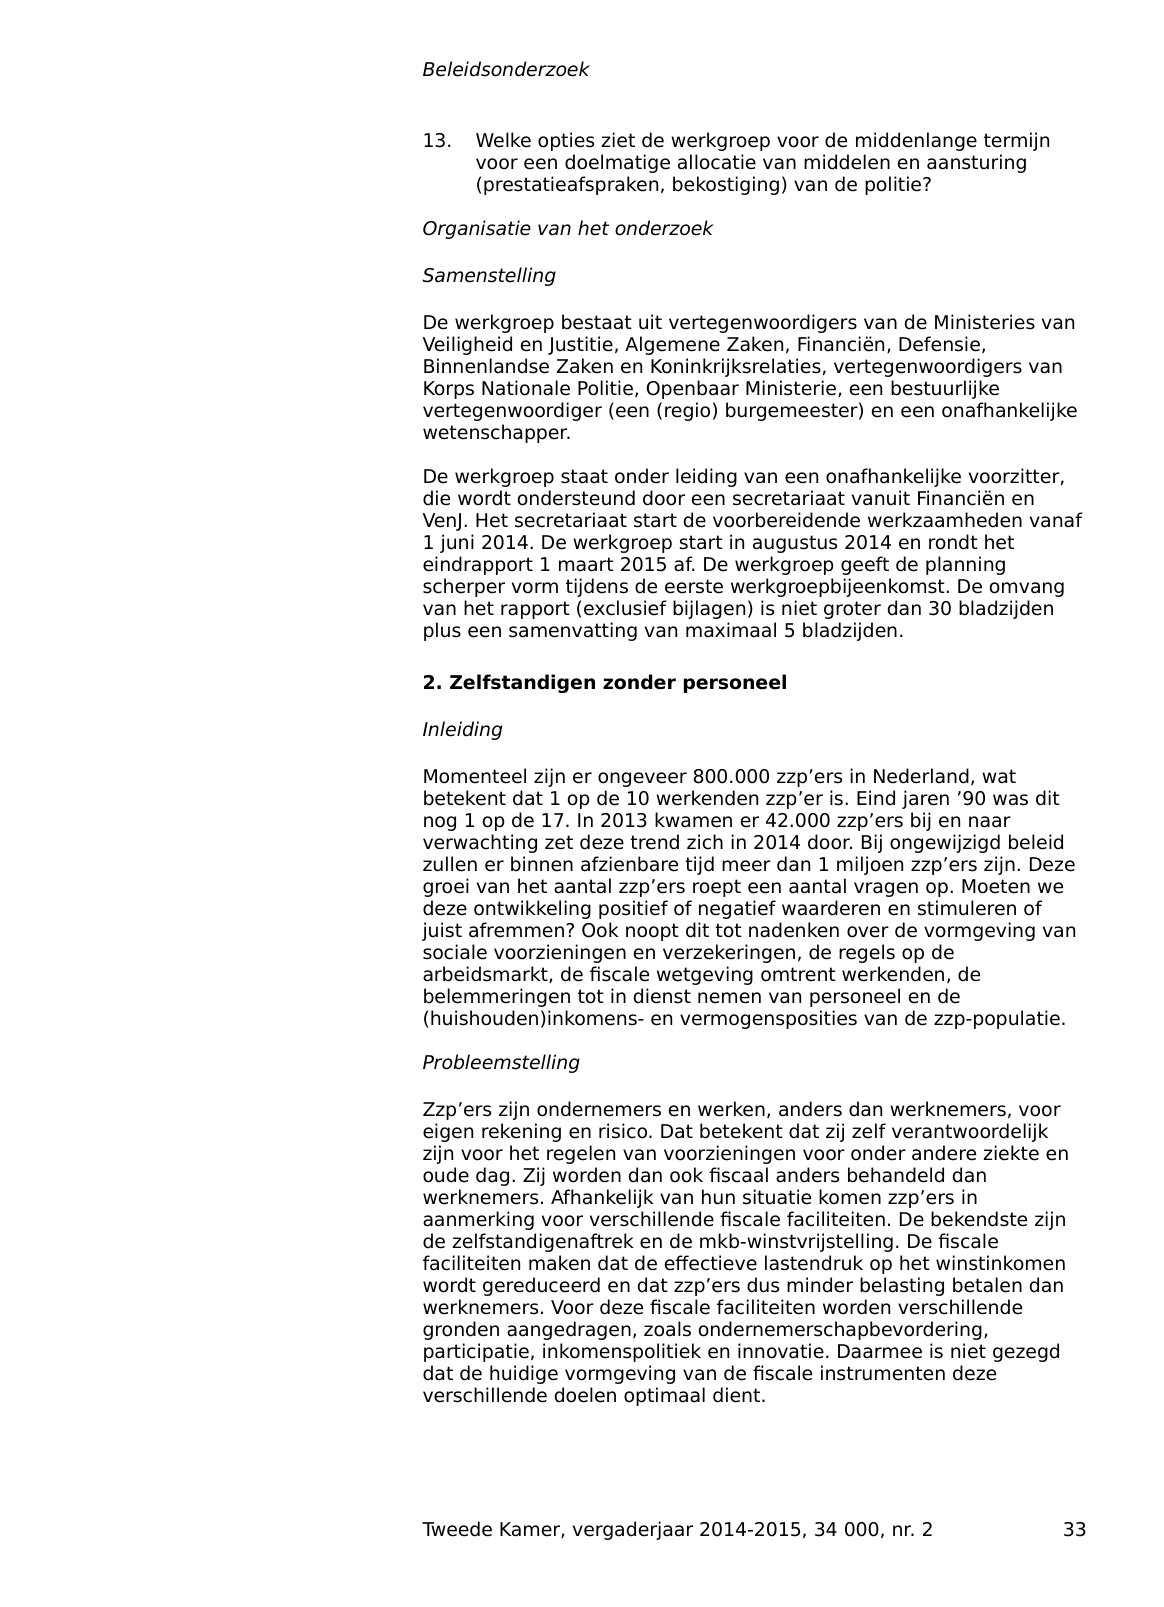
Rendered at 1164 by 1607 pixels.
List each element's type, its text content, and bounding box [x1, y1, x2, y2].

subtitle Probleemstelling [422, 1052, 1087, 1074]
text Zzp’ers zijn ondernemers en werken, anders dan werknemers, voor eigen rekening en risico. Dat betekent dat zij zelf verantwoordelijk zijn voor het regelen van voorzieningen voor onder andere ziekte en oude dag. Zij worden dan ook fiscaal anders behandeld dan werknemers. Afhankelijk van hun situatie komen zzp’ers in aanmerking voor verschillende fiscale faciliteiten. De bekendste zijn de zelfstandigenaftrek en de mkb-winstvrijstelling. De fiscale faciliteiten maken dat de effectieve lastendruk op het winstinkomen wordt gereduceerd en dat zzp’ers dus minder belasting betalen dan werknemers. Voor deze fiscale faciliteiten worden verschillende gronden aangedragen, zoals ondernemerschapbevordering, participatie, inkomenspolitiek en innovatie. Daarmee is niet gezegd dat de huidige vormgeving van de fiscale instrumenten deze verschillende doelen optimaal dient. [422, 1099, 1087, 1406]
text 13. Welke opties ziet de werkgroep voor de middenlange termijn voor een doelmatige allocatie van middelen en aansturing (prestatieafspraken, bekostiging) van de politie? [422, 130, 1087, 196]
subtitle Samenstelling [422, 265, 1087, 287]
text Momenteel zijn er ongeveer 800.000 zzp’ers in Nederland, wat betekent dat 1 op de 10 werkenden zzp’er is. Eind jaren ’90 was dit nog 1 op de 17. In 2013 kwamen er 42.000 zzp’ers bij en naar verwachting zet deze trend zich in 2014 door. Bij ongewijzigd beleid zullen er binnen afzienbare tijd meer dan 1 miljoen zzp’ers zijn. Deze groei van het aantal zzp’ers roept een aantal vragen op. Moeten we deze ontwikkeling positief of negatief waarderen en stimuleren of juist afremmen? Ook noopt dit tot nadenken over de vormgeving van sociale voorzieningen en verzekeringen, de regels op de arbeidsmarkt, de fiscale wetgeving omtrent werkenden, de belemmeringen tot in dienst nemen van personeel en de (huishouden)inkomens- en vermogensposities van de zzp-populatie. [422, 766, 1087, 1029]
subtitle Inleiding [422, 719, 1087, 741]
text De werkgroep staat onder leiding van een onafhankelijke voorzitter, die wordt ondersteund door een secretariaat vanuit Financiën en VenJ. Het secretariaat start de voorbereidende werkzaamheden vanaf 1 juni 2014. De werkgroep start in augustus 2014 en rondt het eindrapport 1 maart 2015 af. De werkgroep geeft de planning scherper vorm tijdens de eerste werkgroepbijeenkomst. De omvang van het rapport (exclusief bijlagen) is niet groter dan 30 bladzijden plus een samenvatting van maximaal 5 bladzijden. [422, 466, 1087, 642]
subtitle Organisatie van het onderzoek [422, 218, 1087, 240]
subtitle 2. Zelfstandigen zonder personeel [422, 672, 1087, 694]
text De werkgroep bestaat uit vertegenwoordigers van de Ministeries van Veiligheid en Justitie, Algemene Zaken, Financiën, Defensie, Binnenlandse Zaken en Koninkrijksrelaties, vertegenwoordigers van Korps Nationale Politie, Openbaar Ministerie, een bestuurlijke vertegenwoordiger (een (regio) burgemeester) en een onafhankelijke wetenschapper. [422, 312, 1087, 444]
